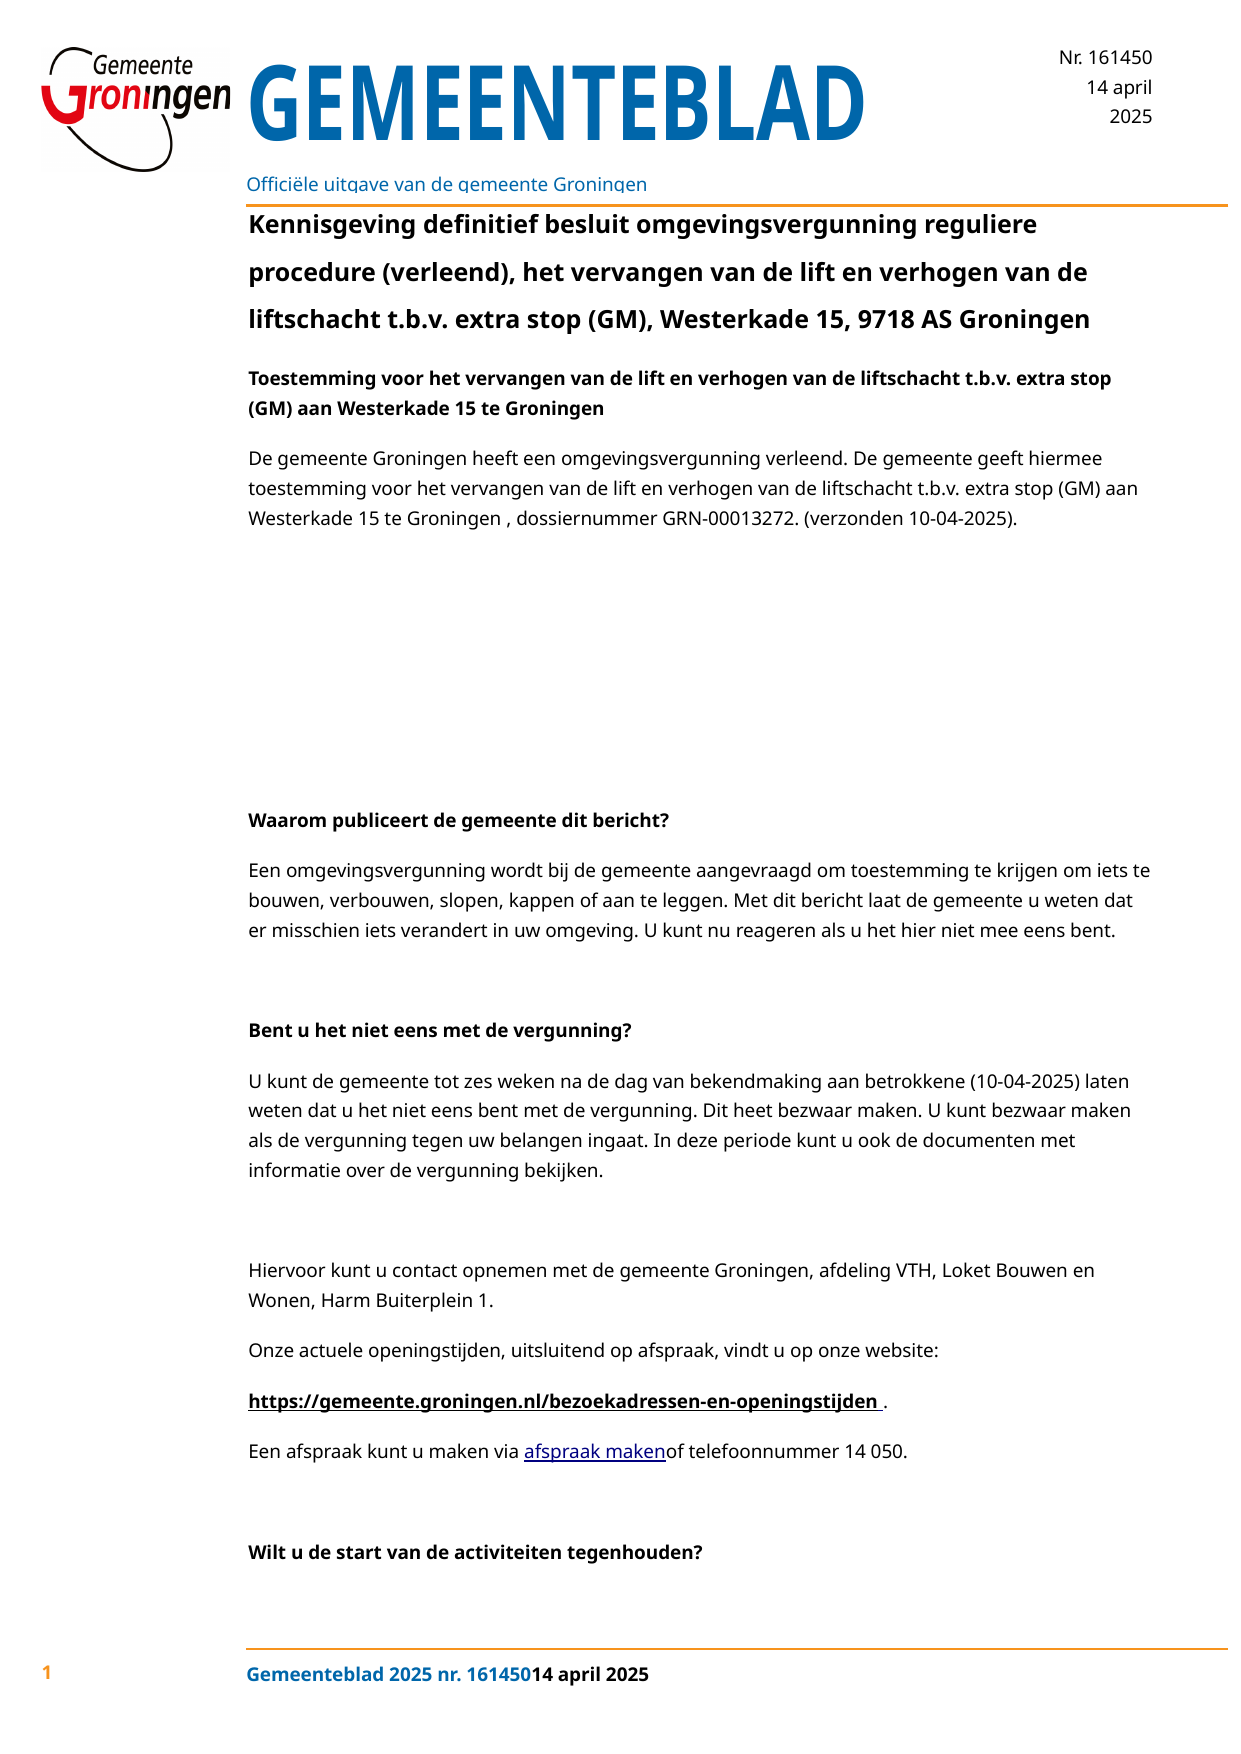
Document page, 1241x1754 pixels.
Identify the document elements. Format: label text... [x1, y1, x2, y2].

text Toestemming voor het vervangen van de lift en verhogen van de liftschacht t.b.v. extra stop (GM) aan Westerkade 15 te Groningen [248, 366, 1152, 421]
text Kennisgeving definitief besluit omgevingsvergunning reguliere procedure (verleend), het vervangen van de lift en verhogen van de liftschacht t.b.v. extra stop (GM), Westerkade 15, 9718 AS Groningen [248, 207, 1152, 336]
text De gemeente Groningen heeft een omgevingsvergunning verleend. De gemeente geeft hiermee toestemming voor het vervangen van de lift en verhogen van de liftschacht t.b.v. extra stop (GM) aan Westerkade 15 te Groningen , dossiernummer GRN-00013272. (verzonden 10-04-2025). [248, 446, 1152, 530]
text Een omgevingsvergunning wordt bij de gemeente aangevraagd om toestemming te krijgen om iets te bouwen, verbouwen, slopen, kappen of aan te leggen. Met dit bericht laat de gemeente u weten dat er misschien iets verandert in uw omgeving. U kunt nu reageren als u het hier niet mee eens bent. [248, 858, 1152, 942]
text Wilt u de start van de activiteiten tegenhouden? [248, 1539, 1152, 1565]
text Bent u het niet eens met de vergunning? [248, 1018, 1152, 1043]
text U kunt de gemeente tot zes weken na de dag van bekendmaking aan betrokkene (10-04-2025) laten weten dat u het niet eens bent met de vergunning. Dit heet bezwaar maken. U kunt bezwaar maken als de vergunning tegen uw belangen ingaat. In deze periode kunt u ook de documenten met informatie over de vergunning bekijken. [248, 1068, 1152, 1182]
text https://gemeente.groningen.nl/bezoekadressen-en-openingstijden . [248, 1388, 1152, 1414]
text Een afspraak kunt u maken via afspraak makenof telefoonnummer 14 050. [248, 1438, 1152, 1464]
text Waarom publiceert de gemeente dit bericht? [248, 807, 1152, 833]
picture [41, 47, 231, 172]
text Onze actuele openingstijden, uitsluitend op afspraak, vindt u op onze website: [248, 1338, 1152, 1363]
text Hiervoor kunt u contact opnemen met de gemeente Groningen, afdeling VTH, Loket Bouwen en Wonen, Harm Buiterplein 1. [248, 1258, 1152, 1313]
